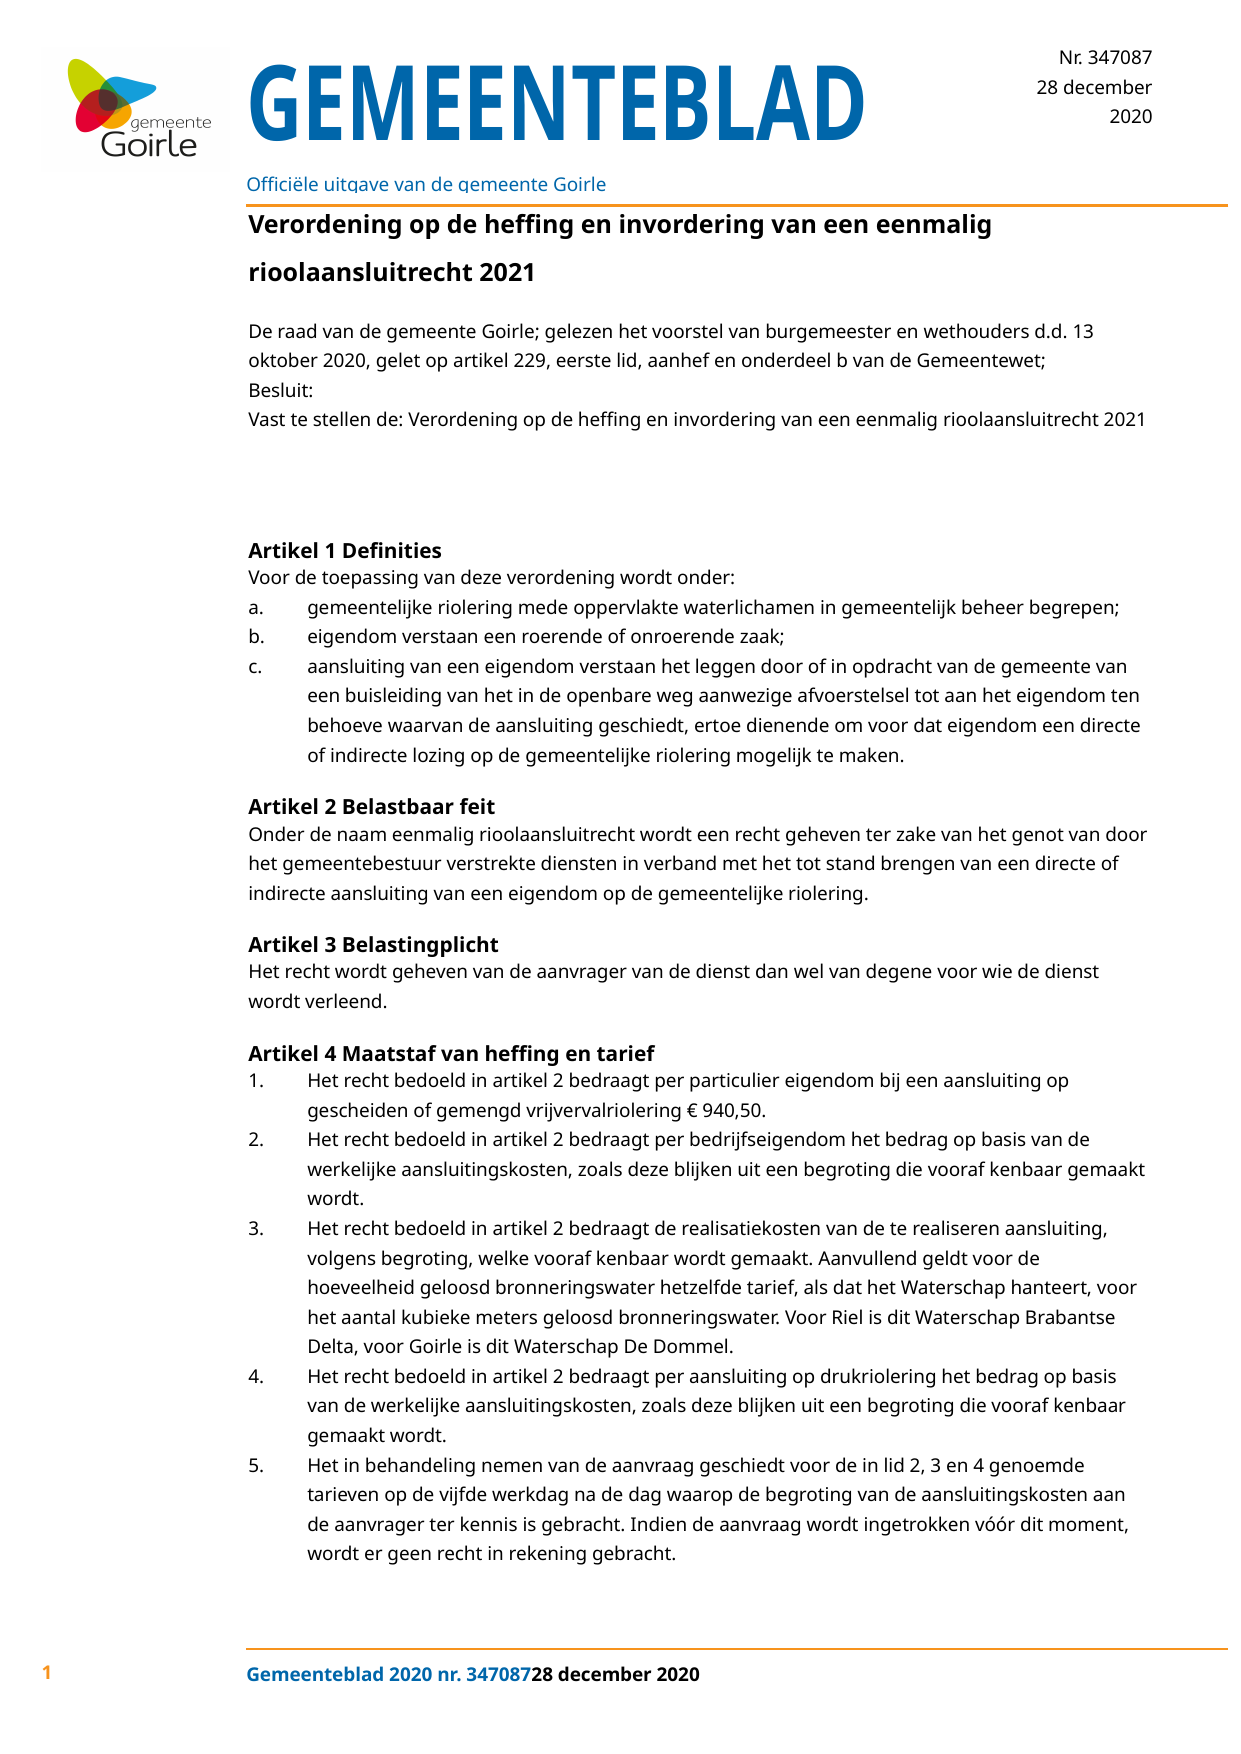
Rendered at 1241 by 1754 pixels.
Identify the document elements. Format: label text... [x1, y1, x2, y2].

list Het recht bedoeld in artikel 2 bedraagt per particulier eigendom bij een aansluiting op gescheiden of gemengd vrijvervalriolering € 940,50. [248, 1067, 1152, 1122]
list Het in behandeling nemen van de aanvraag geschiedt voor de in lid 2, 3 en 4 genoemde tarieven op de vijfde werkdag na de dag waarop de begroting van de aansluitingskosten aan de aanvrager ter kennis is gebracht. Indien de aanvraag wordt ingetrokken vóór dit moment, wordt er geen recht in rekening gebracht. [248, 1452, 1152, 1566]
text De raad van de gemeente Goirle; gelezen het voorstel van burgemeester en wethouders d.d. 13 oktober 2020, gelet op artikel 229, eerste lid, aanhef en onderdeel b van de Gemeentewet; [248, 318, 1152, 373]
text Verordening op de heffing en invordering van een eenmalig rioolaansluitrecht 2021 [248, 207, 1152, 288]
list Het recht bedoeld in artikel 2 bedraagt per aansluiting op drukriolering het bedrag op basis van de werkelijke aansluitingskosten, zoals deze blijken uit een begroting die vooraf kenbaar gemaakt wordt. [248, 1363, 1152, 1448]
text Voor de toepassing van deze verordening wordt onder: [248, 564, 1152, 590]
text Onder de naam eenmalig rioolaansluitrecht wordt een recht geheven ter zake van het genot van door het gemeentebestuur verstrekte diensten in verband met het tot stand brengen van een directe of indirecte aansluiting van een eigendom op de gemeentelijke riolering. [248, 821, 1152, 906]
text Artikel 2 Belastbaar feit [248, 792, 1152, 821]
text Vast te stellen de: Verordening op de heffing en invordering van een eenmalig rioolaansluitrecht 2021 [248, 407, 1152, 432]
list Het recht bedoeld in artikel 2 bedraagt de realisatiekosten van de te realiseren aansluiting, volgens begroting, welke vooraf kenbaar wordt gemaakt. Aanvullend geldt voor de hoeveelheid geloosd bronneringswater hetzelfde tarief, als dat het Waterschap hanteert, voor het aantal kubieke meters geloosd bronneringswater. Voor Riel is dit Waterschap Brabantse Delta, voor Goirle is dit Waterschap De Dommel. [248, 1215, 1152, 1359]
text Het recht wordt geheven van de aanvrager van de dienst dan wel van degene voor wie de dienst wordt verleend. [248, 959, 1152, 1014]
list eigendom verstaan een roerende of onroerende zaak; [248, 623, 1152, 649]
list Het recht bedoeld in artikel 2 bedraagt per bedrijfseigendom het bedrag op basis van de werkelijke aansluitingskosten, zoals deze blijken uit een begroting die vooraf kenbaar gemaakt wordt. [248, 1126, 1152, 1211]
text Artikel 1 Definities [248, 536, 1152, 564]
list aansluiting van een eigendom verstaan het leggen door of in opdracht van de gemeente van een buisleiding van het in de openbare weg aanwezige afvoerstelsel tot aan het eigendom ten behoeve waarvan de aansluiting geschiedt, ertoe dienende om voor dat eigendom een directe of indirecte lozing op de gemeentelijke riolering mogelijk te maken. [248, 653, 1152, 768]
text Artikel 4 Maatstaf van heffing en tarief [248, 1039, 1152, 1067]
text Besluit: [248, 377, 1152, 403]
text Artikel 3 Belastingplicht [248, 930, 1152, 959]
picture [41, 47, 231, 172]
list gemeentelijke riolering mede oppervlakte waterlichamen in gemeentelijk beheer begrepen; [248, 594, 1152, 620]
